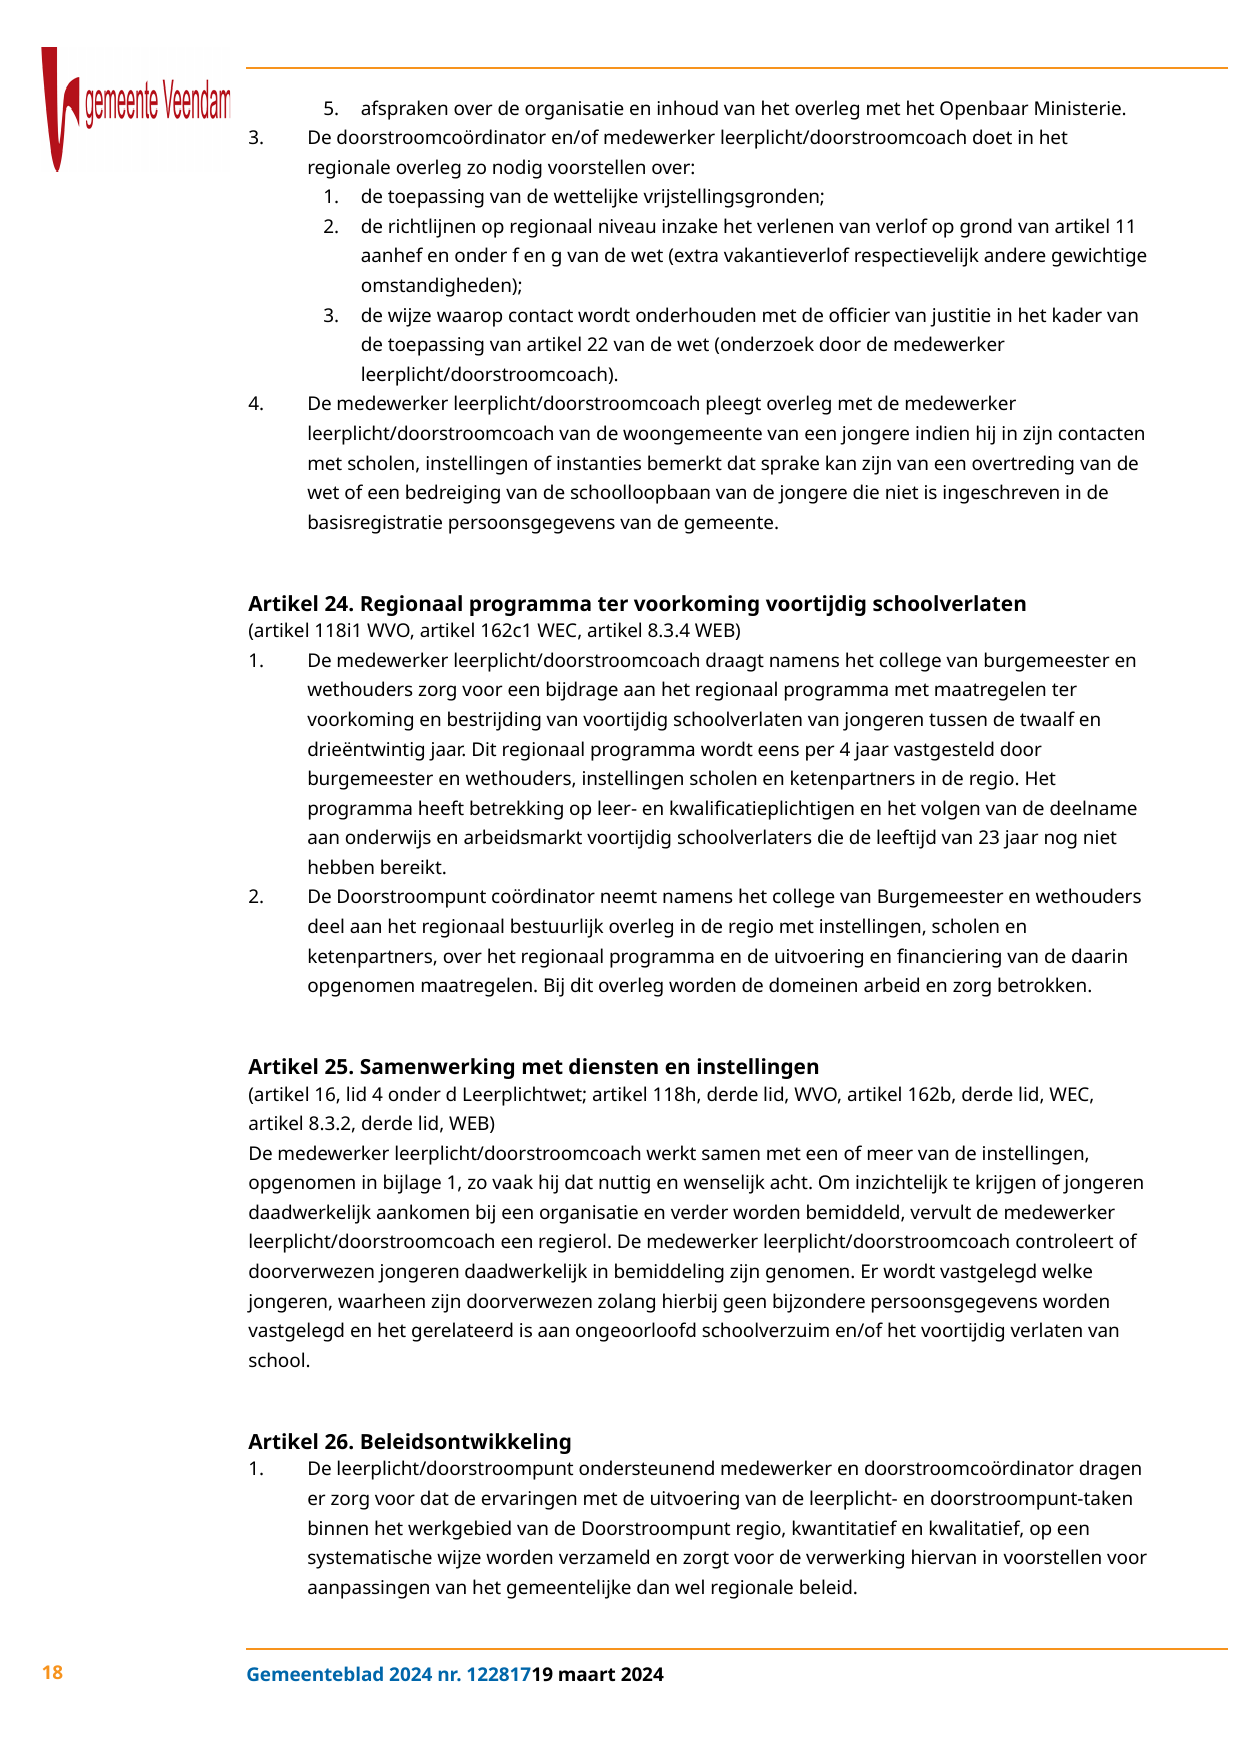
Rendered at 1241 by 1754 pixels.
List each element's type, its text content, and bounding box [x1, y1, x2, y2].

list de richtlijnen op regionaal niveau inzake het verlenen van verlof op grond van artikel 11 aanhef en onder f en g van de wet (extra vakantieverlof respectievelijk andere gewichtige omstandigheden); [323, 213, 1152, 298]
list De doorstroomcoördinator en/of medewerker leerplicht/doorstroomcoach doet in het regionale overleg zo nodig voorstellen over: [248, 124, 1152, 180]
list de toepassing van de wettelijke vrijstellingsgronden; [323, 183, 1152, 209]
list afspraken over de organisatie en inhoud van het overleg met het Openbaar Ministerie. [323, 95, 1152, 121]
text (artikel 16, lid 4 onder d Leerplichtwet; artikel 118h, derde lid, WVO, artikel 162b, derde lid, WEC, artikel 8.3.2, derde lid, WEB) [248, 1081, 1152, 1136]
text Artikel 25. Samenwerking met diensten en instellingen [248, 1052, 1152, 1081]
list De medewerker leerplicht/doorstroomcoach draagt namens het college van burgemeester en wethouders zorg voor een bijdrage aan het regionaal programma met maatregelen ter voorkoming en bestrijding van voortijdig schoolverlaten van jongeren tussen de twaalf en drieëntwintig jaar. Dit regionaal programma wordt eens per 4 jaar vastgesteld door burgemeester en wethouders, instellingen scholen en ketenpartners in de regio. Het programma heeft betrekking op leer- en kwalificatieplichtigen en het volgen van de deelname aan onderwijs en arbeidsmarkt voortijdig schoolverlaters die de leeftijd van 23 jaar nog niet hebben bereikt. [248, 647, 1152, 880]
text Artikel 26. Beleidsontwikkeling [248, 1427, 1152, 1456]
picture [41, 47, 231, 172]
text Artikel 24. Regionaal programma ter voorkoming voortijdig schoolverlaten [248, 589, 1152, 617]
list De leerplicht/doorstroompunt ondersteunend medewerker en doorstroomcoördinator dragen er zorg voor dat de ervaringen met de uitvoering van de leerplicht- en doorstroompunt-taken binnen het werkgebied van de Doorstroompunt regio, kwantitatief en kwalitatief, op een systematische wijze worden verzameld en zorgt voor de verwerking hiervan in voorstellen voor aanpassingen van het gemeentelijke dan wel regionale beleid. [248, 1456, 1152, 1599]
list de wijze waarop contact wordt onderhouden met de officier van justitie in het kader van de toepassing van artikel 22 van de wet (onderzoek door de medewerker leerplicht/doorstroomcoach). [323, 302, 1152, 387]
text De medewerker leerplicht/doorstroomcoach werkt samen met een of meer van de instellingen, opgenomen in bijlage 1, zo vaak hij dat nuttig en wenselijk acht. Om inzichtelijk te krijgen of jongeren daadwerkelijk aankomen bij een organisatie en verder worden bemiddeld, vervult de medewerker leerplicht/doorstroomcoach een regierol. De medewerker leerplicht/doorstroomcoach controleert of doorverwezen jongeren daadwerkelijk in bemiddeling zijn genomen. Er wordt vastgelegd welke jongeren, waarheen zijn doorverwezen zolang hierbij geen bijzondere persoonsgegevens worden vastgelegd en het gerelateerd is aan ongeoorloofd schoolverzuim en/of het voortijdig verlaten van school. [248, 1140, 1152, 1373]
list De Doorstroompunt coördinator neemt namens het college van Burgemeester en wethouders deel aan het regionaal bestuurlijk overleg in de regio met instellingen, scholen en ketenpartners, over het regionaal programma en de uitvoering en financiering van de daarin opgenomen maatregelen. Bij dit overleg worden de domeinen arbeid en zorg betrokken. [248, 884, 1152, 998]
list De medewerker leerplicht/doorstroomcoach pleegt overleg met de medewerker leerplicht/doorstroomcoach van de woongemeente van een jongere indien hij in zijn contacten met scholen, instellingen of instanties bemerkt dat sprake kan zijn van een overtreding van de wet of een bedreiging van de schoolloopbaan van de jongere die niet is ingeschreven in de basisregistratie persoonsgegevens van de gemeente. [248, 391, 1152, 535]
text (artikel 118i1 WVO, artikel 162c1 WEC, artikel 8.3.4 WEB) [248, 617, 1152, 643]
